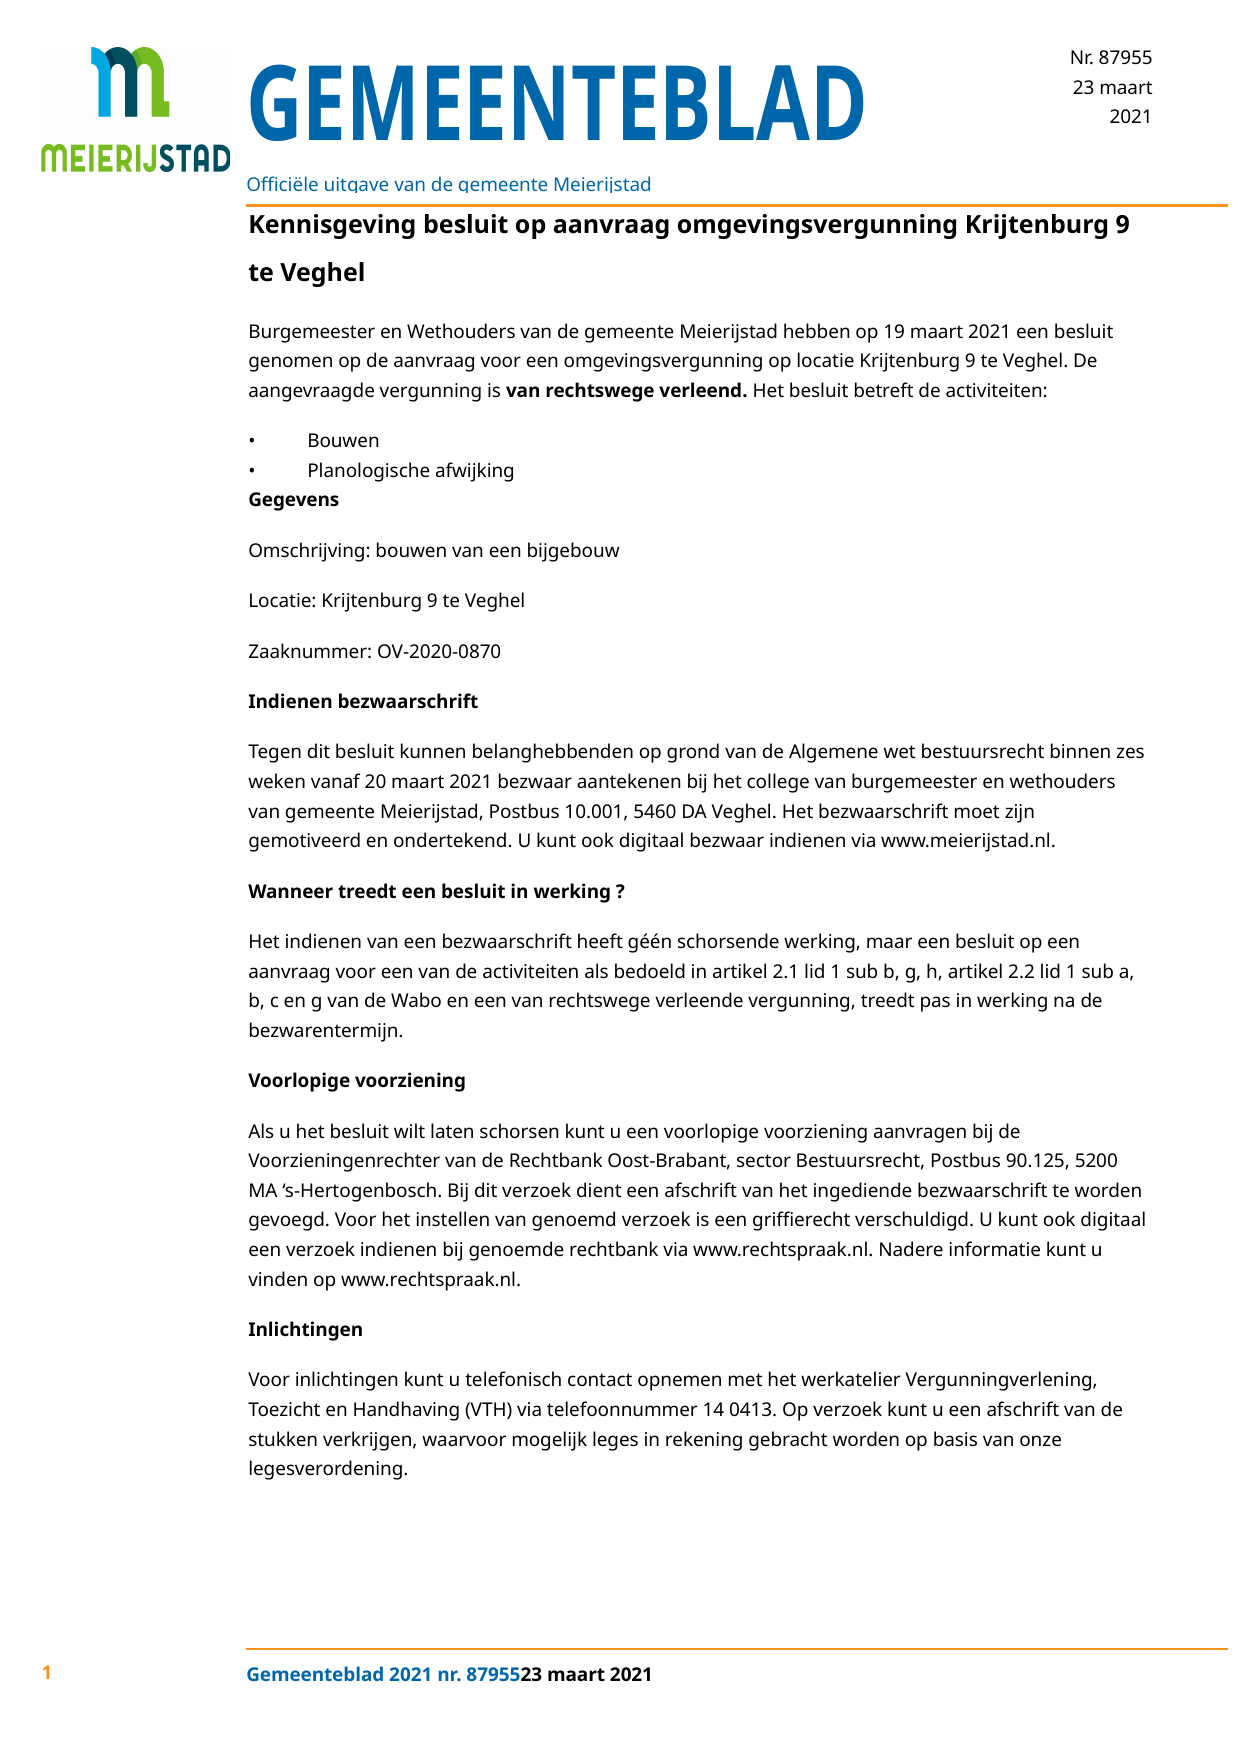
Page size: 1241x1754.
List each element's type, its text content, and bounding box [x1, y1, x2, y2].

text Inlichtingen [248, 1316, 1152, 1342]
text Wanneer treedt een besluit in werking ? [248, 878, 1152, 904]
text Het indienen van een bezwaarschrift heeft géén schorsende werking, maar een besluit op een aanvraag voor een van de activiteiten als bedoeld in artikel 2.1 lid 1 sub b, g, h, artikel 2.2 lid 1 sub a, b, c en g van de Wabo en een van rechtswege verleende vergunning, treedt pas in werking na de bezwarentermijn. [248, 928, 1152, 1043]
text Gegevens [248, 487, 1152, 512]
text Voor inlichtingen kunt u telefonisch contact opnemen met het werkatelier Vergunningverlening, Toezicht en Handhaving (VTH) via telefoonnummer 14 0413. Op verzoek kunt u een afschrift van de stukken verkrijgen, waarvoor mogelijk leges in rekening gebracht worden op basis van onze legesverordening. [248, 1367, 1152, 1481]
text Locatie: Krijtenburg 9 te Veghel [248, 587, 1152, 613]
text Indienen bezwaarschrift [248, 688, 1152, 714]
text Voorlopige voorziening [248, 1067, 1152, 1093]
text Omschrijving: bouwen van een bijgebouw [248, 537, 1152, 563]
list Planologische afwijking [248, 457, 1152, 483]
picture [41, 47, 231, 172]
text Zaaknummer: OV-2020-0870 [248, 638, 1152, 664]
text Kennisgeving besluit op aanvraag omgevingsvergunning Krijtenburg 9 te Veghel [248, 207, 1152, 288]
list Bouwen [248, 427, 1152, 453]
text Als u het besluit wilt laten schorsen kunt u een voorlopige voorziening aanvragen bij de Voorzieningenrechter van de Rechtbank Oost-Brabant, sector Bestuursrecht, Postbus 90.125, 5200 MA ‘s-Hertogenbosch. Bij dit verzoek dient een afschrift van het ingediende bezwaarschrift te worden gevoegd. Voor het instellen van genoemd verzoek is een griffierecht verschuldigd. U kunt ook digitaal een verzoek indienen bij genoemde rechtbank via www.rechtspraak.nl. Nadere informatie kunt u vinden op www.rechtspraak.nl. [248, 1118, 1152, 1292]
text Burgemeester en Wethouders van de gemeente Meierijstad hebben op 19 maart 2021 een besluit genomen op de aanvraag voor een omgevingsvergunning op locatie Krijtenburg 9 te Veghel. De aangevraagde vergunning is van rechtswege verleend. Het besluit betreft de activiteiten: [248, 318, 1152, 403]
text Tegen dit besluit kunnen belanghebbenden op grond van de Algemene wet bestuursrecht binnen zes weken vanaf 20 maart 2021 bezwaar aantekenen bij het college van burgemeester en wethouders van gemeente Meierijstad, Postbus 10.001, 5460 DA Veghel. Het bezwaarschrift moet zijn gemotiveerd en ondertekend. U kunt ook digitaal bezwaar indienen via www.meierijstad.nl. [248, 739, 1152, 853]
